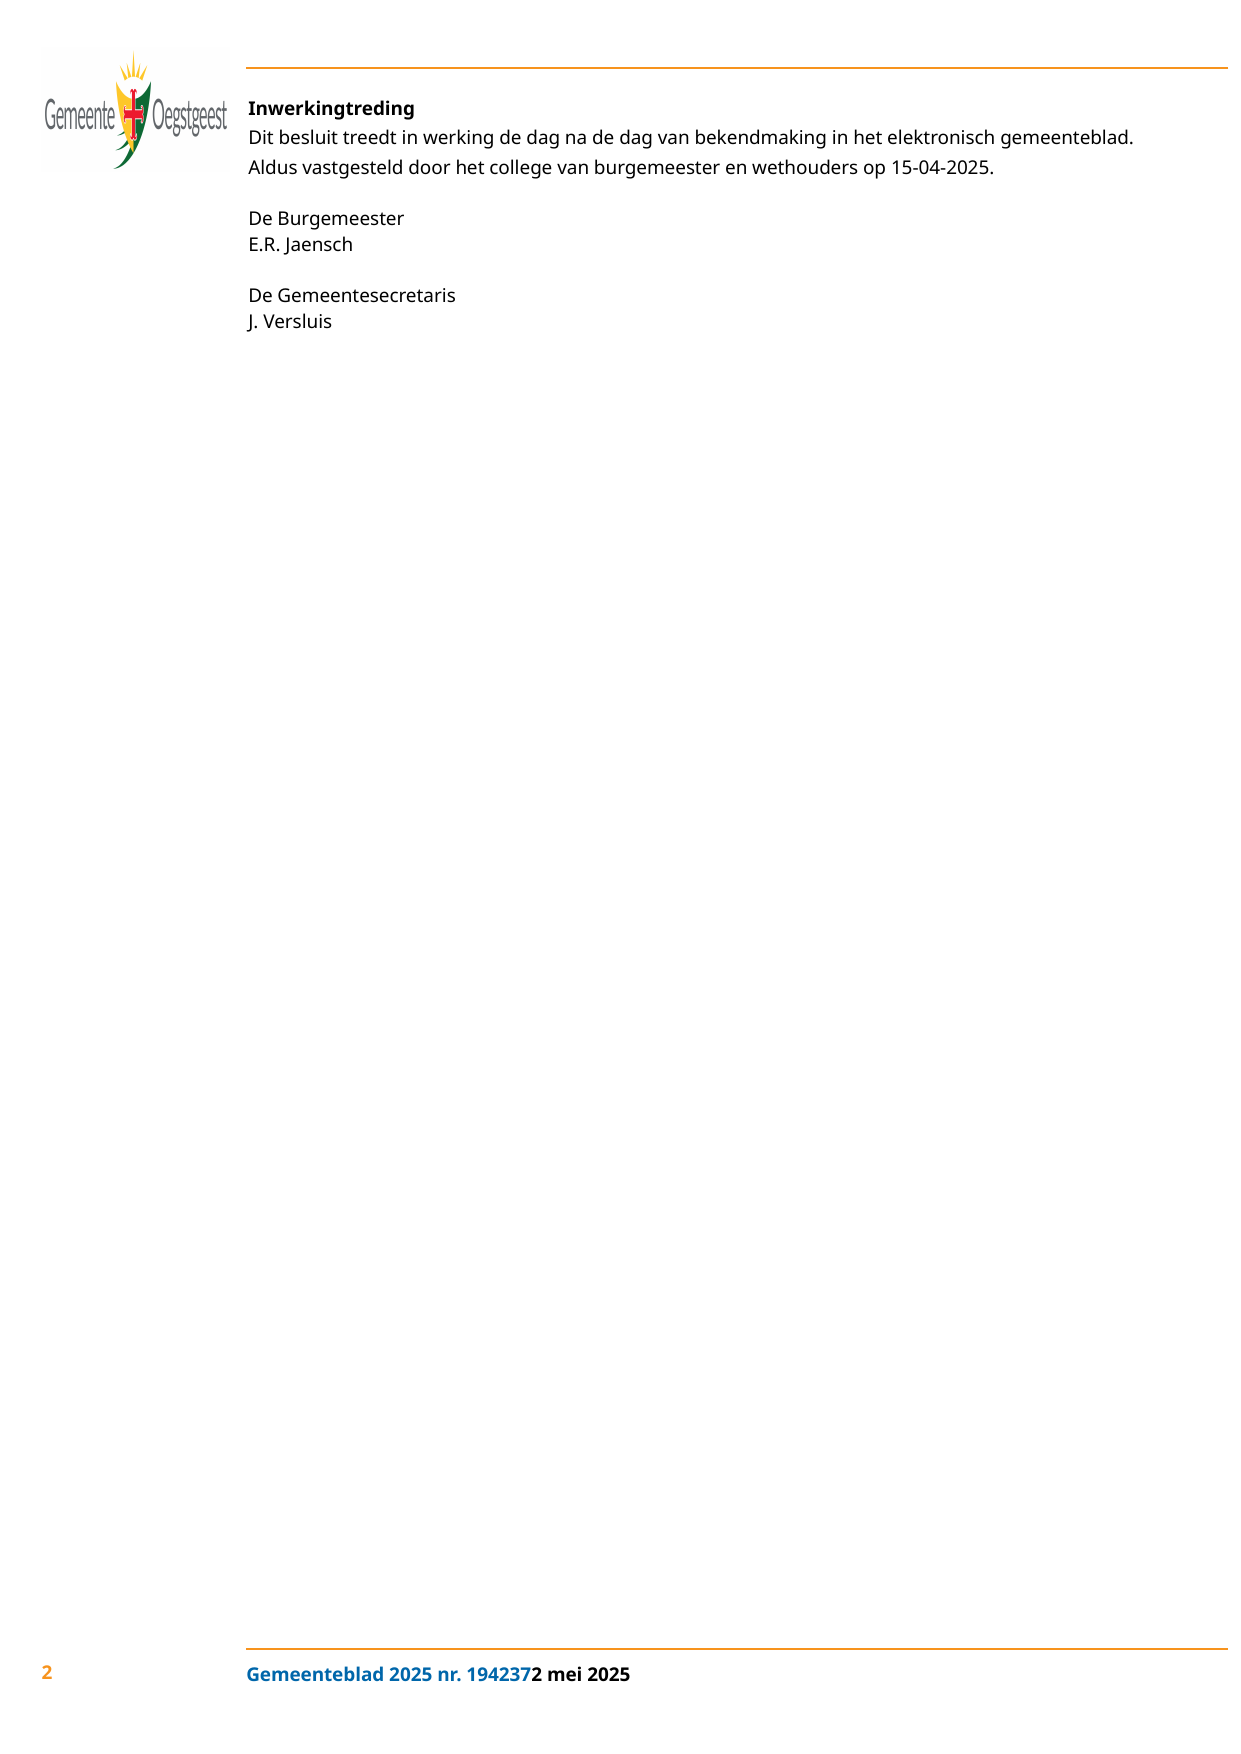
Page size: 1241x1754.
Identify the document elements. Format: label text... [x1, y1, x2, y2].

text Dit besluit treedt in werking de dag na de dag van bekendmaking in het elektronisch gemeenteblad. [248, 124, 1152, 150]
text De Gemeentesecretaris [248, 283, 1152, 308]
text J. Versluis [248, 308, 1152, 334]
picture [41, 47, 231, 172]
text Inwerkingtreding [248, 95, 1152, 121]
text Aldus vastgesteld door het college van burgemeester en wethouders op 15-04-2025. [248, 154, 1152, 180]
text De Burgemeester [248, 205, 1152, 231]
text E.R. Jaensch [248, 231, 1152, 257]
